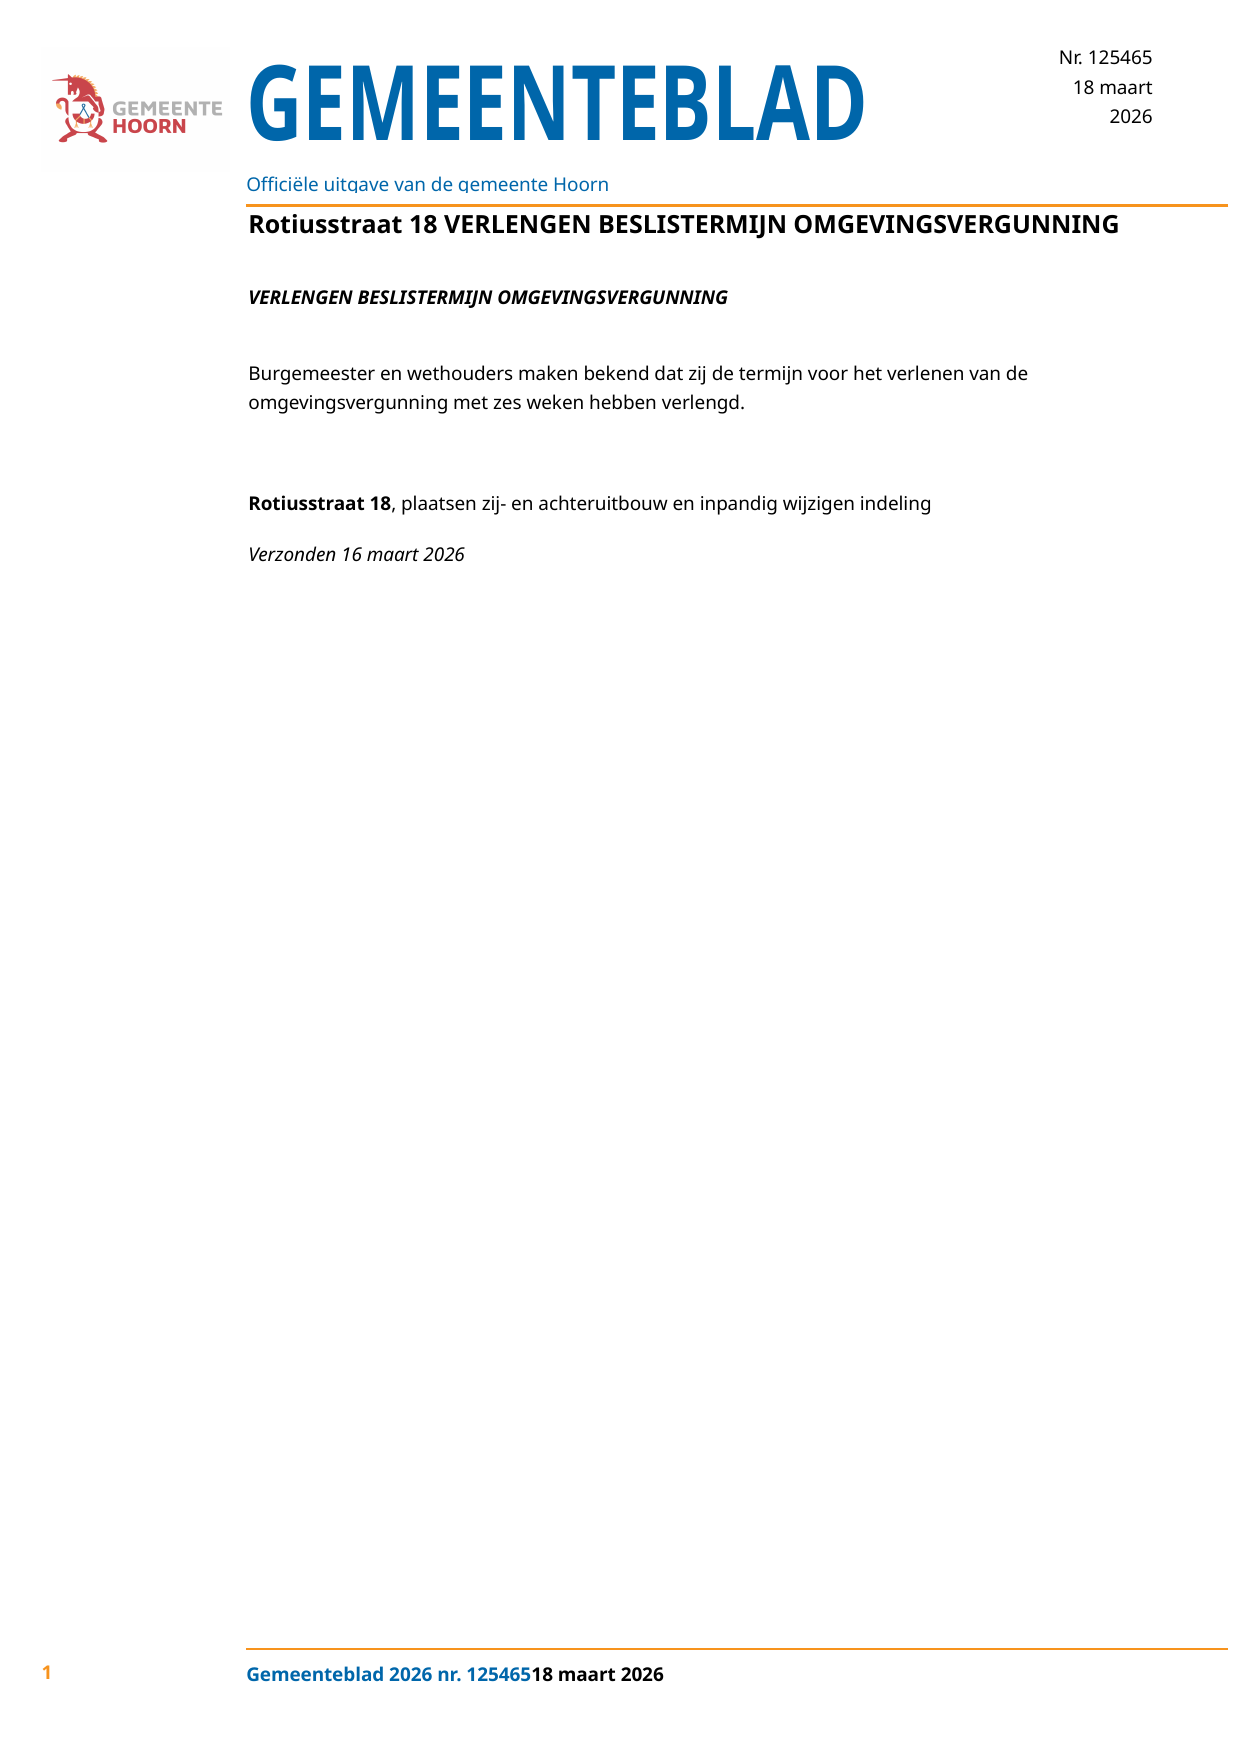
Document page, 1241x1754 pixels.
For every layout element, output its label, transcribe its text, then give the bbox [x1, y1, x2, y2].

text Verzonden 16 maart 2026 [248, 541, 1152, 567]
text Rotiusstraat 18, plaatsen zij- en achteruitbouw en inpandig wijzigen indeling [248, 490, 1152, 516]
text Rotiusstraat 18 VERLENGEN BESLISTERMIJN OMGEVINGSVERGUNNING [248, 207, 1152, 241]
text Burgemeester en wethouders maken bekend dat zij de termijn voor het verlenen van de omgevingsvergunning met zes weken hebben verlengd. [248, 360, 1152, 415]
picture [41, 47, 231, 172]
text VERLENGEN BESLISTERMIJN OMGEVINGSVERGUNNING [248, 284, 1152, 309]
